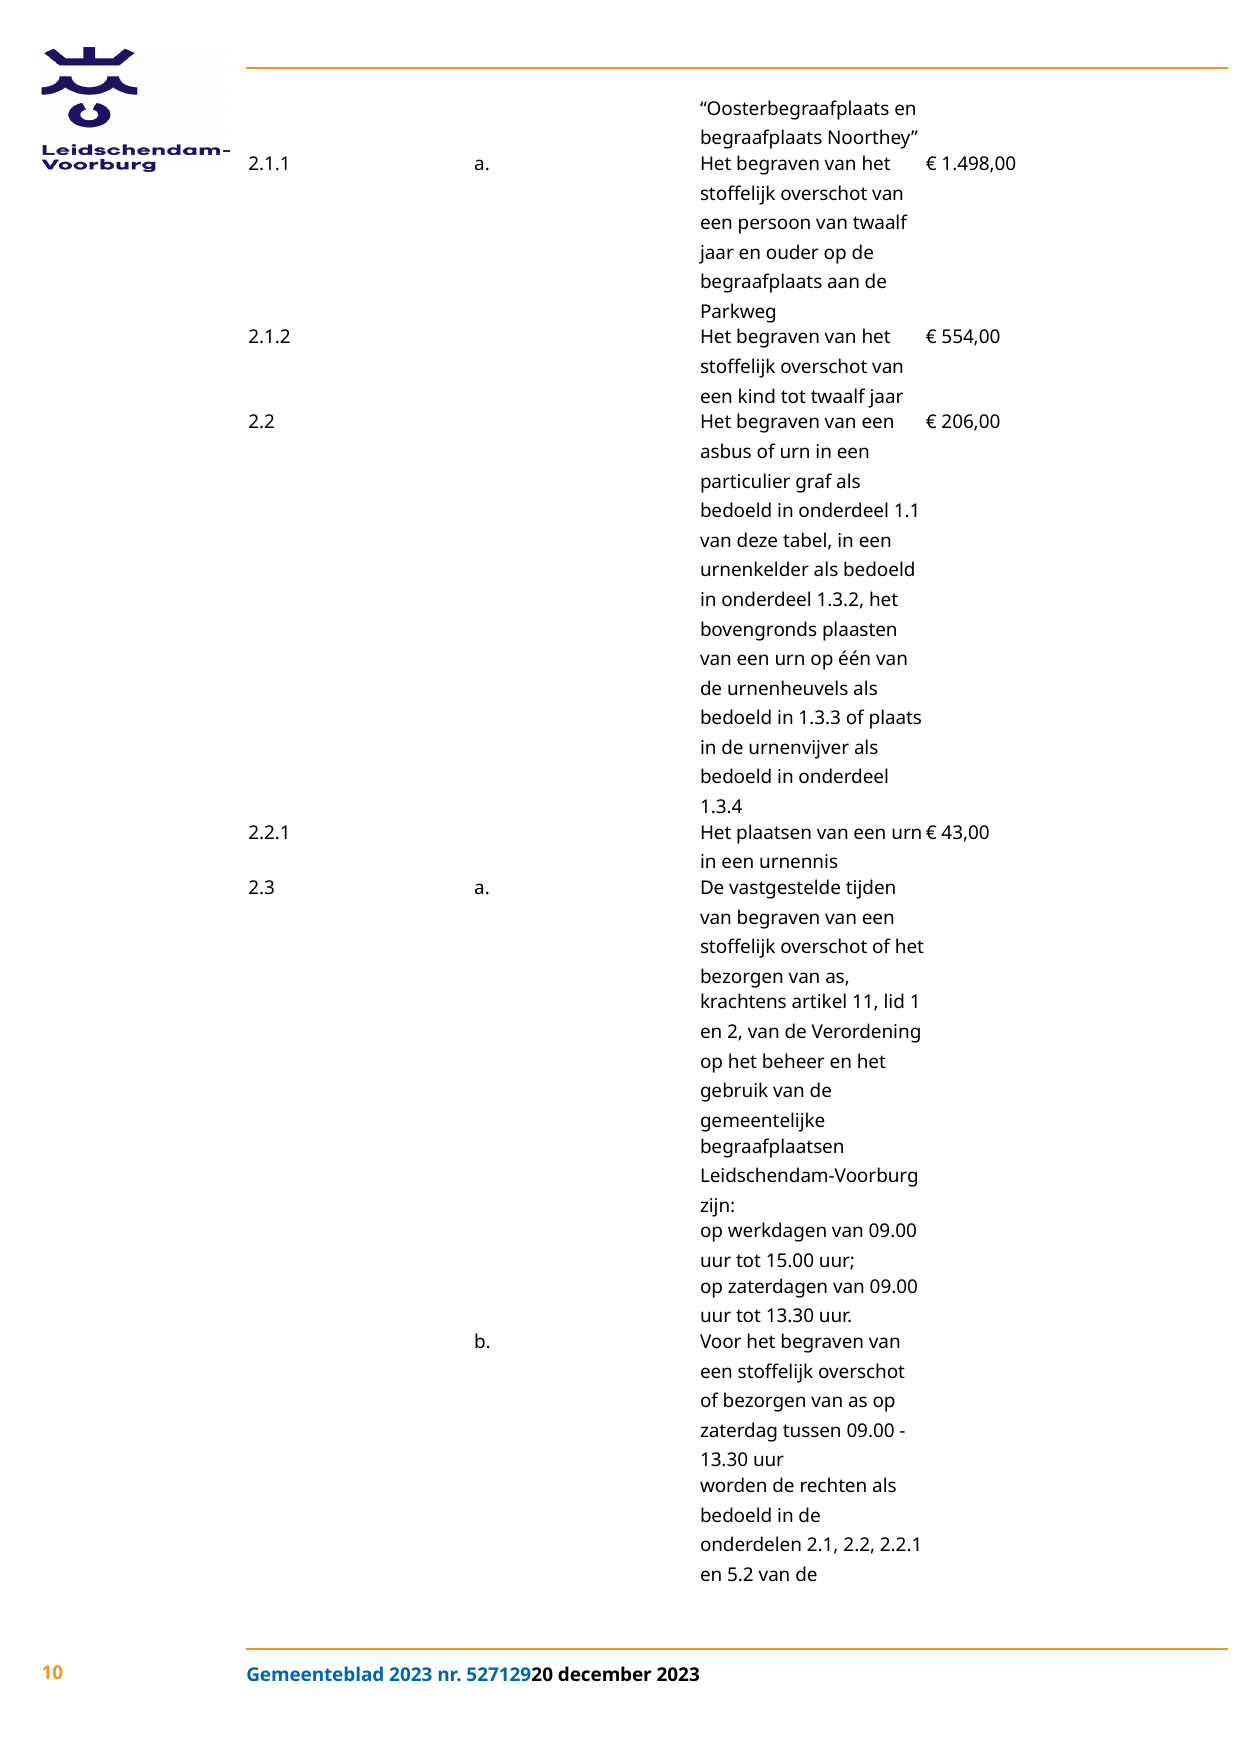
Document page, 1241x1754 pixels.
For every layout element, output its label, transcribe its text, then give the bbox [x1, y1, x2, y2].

table_cell [926, 989, 1152, 1133]
table_cell “Oosterbegraafplaats en begraafplaats Noorthey” [700, 95, 926, 150]
table_cell € 554,00 [926, 324, 1152, 409]
table_cell 2.1.1 [248, 150, 474, 324]
picture [41, 47, 231, 172]
table_cell [248, 1133, 474, 1218]
table_cell De vastgestelde tijden van begraven van een stoffelijk overschot of het bezorgen van as, [700, 874, 926, 989]
table_cell Het plaatsen van een urn in een urnennis [700, 819, 926, 874]
table_cell op werkdagen van 09.00 uur tot 15.00 uur; [700, 1218, 926, 1273]
table_cell Het begraven van het stoffelijk overschot van een persoon van twaalf jaar en ouder op de begraafplaats aan de Parkweg [700, 150, 926, 324]
table_cell [474, 324, 700, 409]
table_cell 2.1.2 [248, 324, 474, 409]
table_cell € 1.498,00 [926, 150, 1152, 324]
table_cell [248, 1473, 474, 1587]
table_cell [926, 95, 1152, 150]
table_cell [474, 1218, 700, 1273]
table_cell Het begraven van het stoffelijk overschot van een kind tot twaalf jaar [700, 324, 926, 409]
table_cell [474, 1133, 700, 1218]
table_cell [926, 1133, 1152, 1218]
table_cell [248, 989, 474, 1133]
table_cell 2.2 [248, 409, 474, 819]
table_cell [248, 95, 474, 150]
table_cell 2.2.1 [248, 819, 474, 874]
table_cell Voor het begraven van een stoffelijk overschot of bezorgen van as op zaterdag tussen 09.00 - 13.30 uur [700, 1328, 926, 1472]
table_cell 2.3 [248, 874, 474, 989]
table_cell [926, 1218, 1152, 1273]
table_cell [474, 95, 700, 150]
table_cell [474, 409, 700, 819]
table_cell [248, 1273, 474, 1328]
table_cell [926, 1273, 1152, 1328]
table_cell [474, 989, 700, 1133]
table_cell [926, 874, 1152, 989]
table_cell € 43,00 [926, 819, 1152, 874]
table_cell [926, 1473, 1152, 1587]
table_cell [474, 1473, 700, 1587]
table_cell a. [474, 874, 700, 989]
table_cell Het begraven van een asbus of urn in een particulier graf als bedoeld in onderdeel 1.1 van deze tabel, in een urnenkelder als bedoeld in onderdeel 1.3.2, het bovengronds plaasten van een urn op één van de urnenheuvels als bedoeld in 1.3.3 of plaats in de urnenvijver als bedoeld in onderdeel 1.3.4 [700, 409, 926, 819]
table_cell € 206,00 [926, 409, 1152, 819]
table_cell worden de rechten als bedoeld in de onderdelen 2.1, 2.2, 2.2.1 en 5.2 van de [700, 1473, 926, 1587]
table_cell a. [474, 150, 700, 324]
table_cell [248, 1218, 474, 1273]
table_cell [248, 1328, 474, 1472]
table_cell [474, 819, 700, 874]
table_cell [926, 1328, 1152, 1472]
table_cell [474, 1273, 700, 1328]
table_cell op zaterdagen van 09.00 uur tot 13.30 uur. [700, 1273, 926, 1328]
table_cell b. [474, 1328, 700, 1472]
table_cell begraafplaatsen Leidschendam-Voorburg zijn: [700, 1133, 926, 1218]
table_cell krachtens artikel 11, lid 1 en 2, van de Verordening op het beheer en het gebruik van de gemeentelijke [700, 989, 926, 1133]
